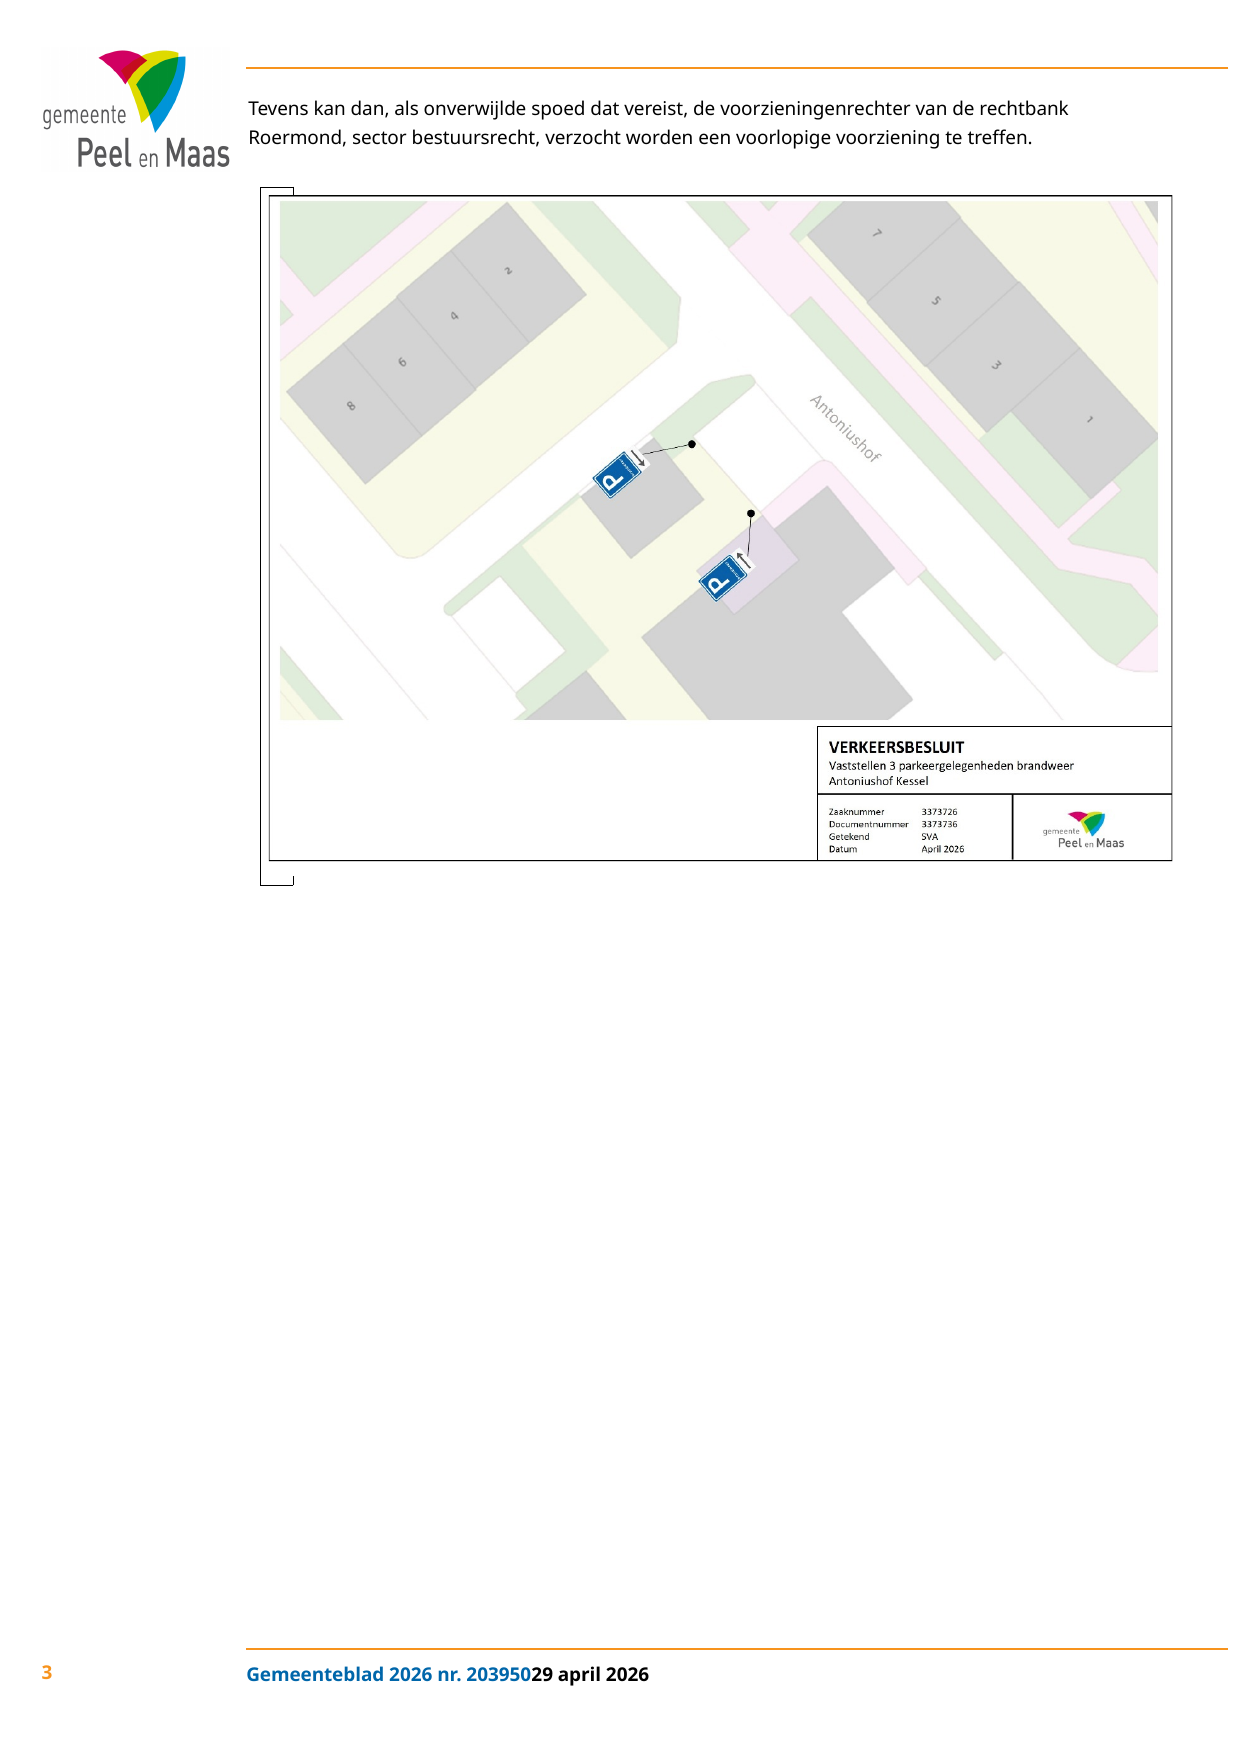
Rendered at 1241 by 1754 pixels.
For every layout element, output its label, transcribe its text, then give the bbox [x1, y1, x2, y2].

picture [268, 195, 1173, 876]
picture [41, 47, 231, 172]
text Tevens kan dan, als onverwijlde spoed dat vereist, de voorzieningenrechter van de rechtbank Roermond, sector bestuursrecht, verzocht worden een voorlopige voorziening te treffen. [248, 95, 1152, 150]
